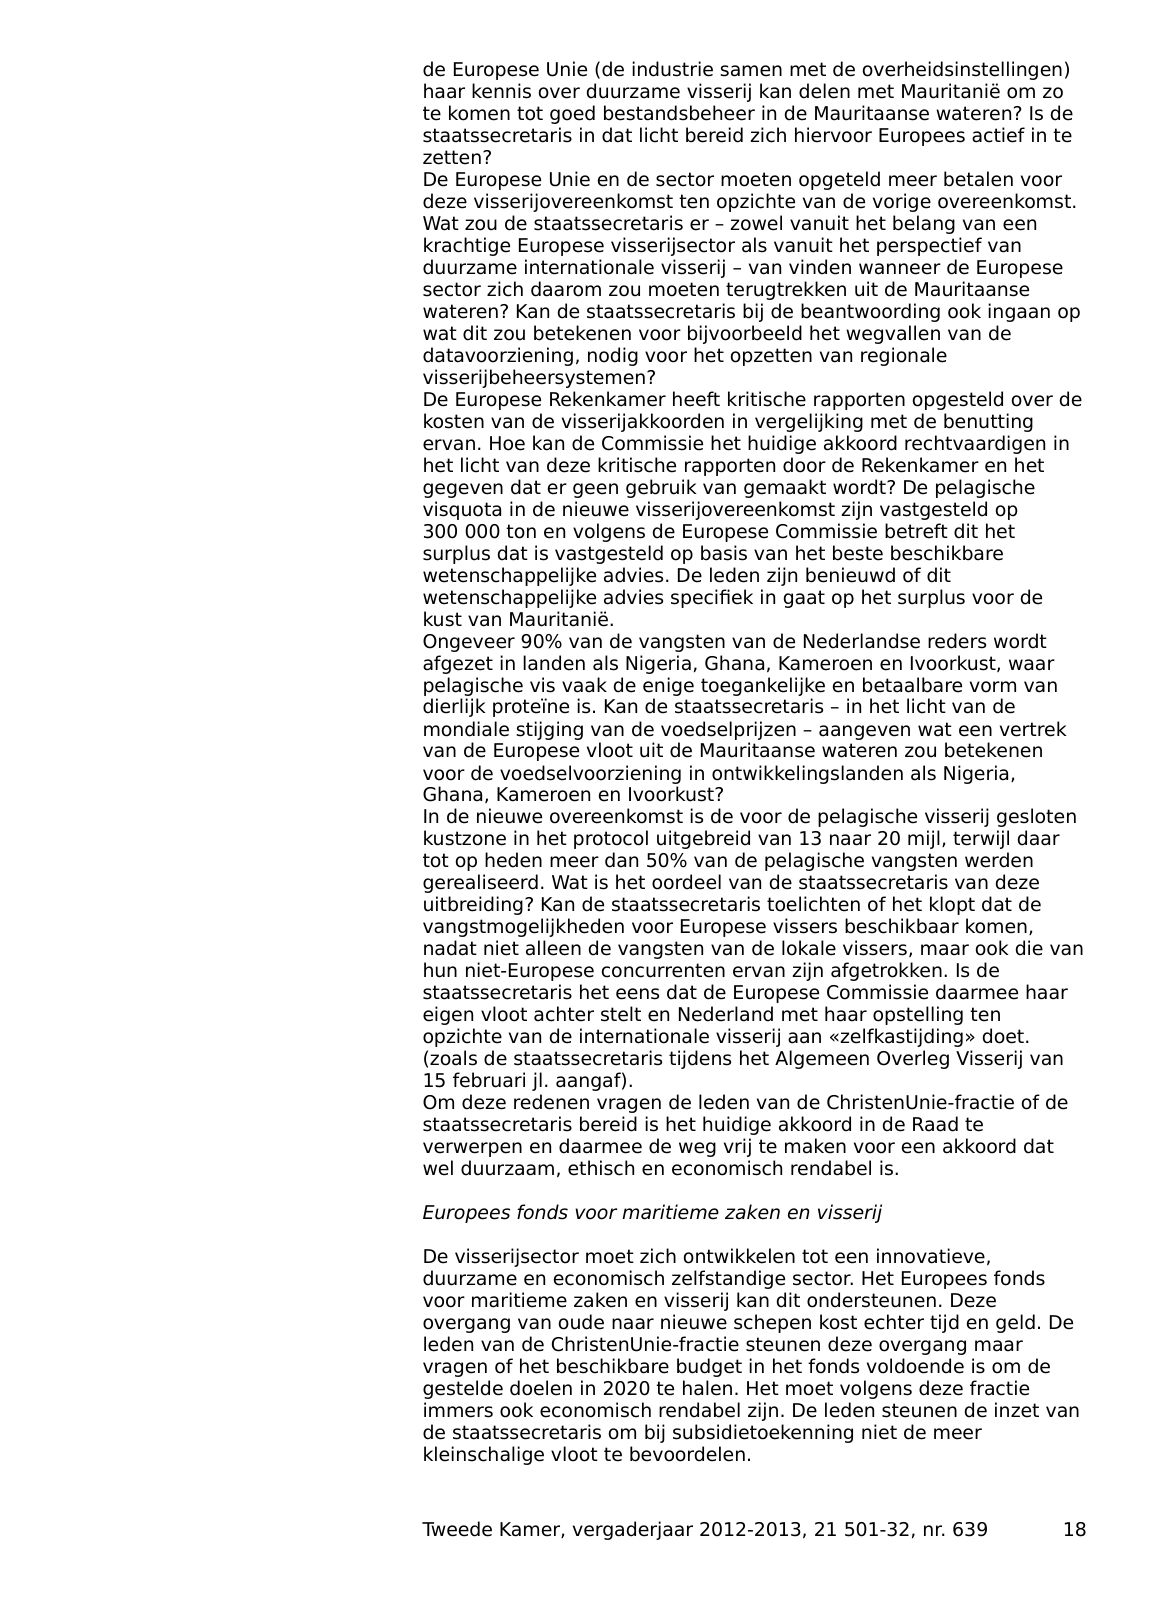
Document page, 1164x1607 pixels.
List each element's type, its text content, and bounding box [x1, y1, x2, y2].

text Om deze redenen vragen de leden van de ChristenUnie-fractie of de staatssecretaris bereid is het huidige akkoord in de Raad te verwerpen en daarmee de weg vrij te maken voor een akkoord dat wel duurzaam, ethisch en economisch rendabel is. [422, 1092, 1087, 1180]
text Ongeveer 90% van de vangsten van de Nederlandse reders wordt afgezet in landen als Nigeria, Ghana, Kameroen en Ivoorkust, waar pelagische vis vaak de enige toegankelijke en betaalbare vorm van dierlijk proteïne is. Kan de staatssecretaris – in het licht van de mondiale stijging van de voedselprijzen – aangeven wat een vertrek van de Europese vloot uit de Mauritaanse wateren zou betekenen voor de voedselvoorziening in ontwikkelingslanden als Nigeria, Ghana, Kameroen en Ivoorkust? [422, 631, 1087, 806]
text de Europese Unie (de industrie samen met de overheidsinstellingen) haar kennis over duurzame visserij kan delen met Mauritanië om zo te komen tot goed bestandsbeheer in de Mauritaanse wateren? Is de staatssecretaris in dat licht bereid zich hiervoor Europees actief in te zetten? [422, 59, 1087, 169]
subtitle Europees fonds voor maritieme zaken en visserij [422, 1202, 1087, 1224]
text De Europese Rekenkamer heeft kritische rapporten opgesteld over de kosten van de visserijakkoorden in vergelijking met de benutting ervan. Hoe kan de Commissie het huidige akkoord rechtvaardigen in het licht van deze kritische rapporten door de Rekenkamer en het gegeven dat er geen gebruik van gemaakt wordt? De pelagische visquota in de nieuwe visserijovereenkomst zijn vastgesteld op 300 000 ton en volgens de Europese Commissie betreft dit het surplus dat is vastgesteld op basis van het beste beschikbare wetenschappelijke advies. De leden zijn benieuwd of dit wetenschappelijke advies specifiek in gaat op het surplus voor de kust van Mauritanië. [422, 389, 1087, 631]
text De Europese Unie en de sector moeten opgeteld meer betalen voor deze visserijovereenkomst ten opzichte van de vorige overeenkomst. Wat zou de staatssecretaris er – zowel vanuit het belang van een krachtige Europese visserijsector als vanuit het perspectief van duurzame internationale visserij – van vinden wanneer de Europese sector zich daarom zou moeten terugtrekken uit de Mauritaanse wateren? Kan de staatssecretaris bij de beantwoording ook ingaan op wat dit zou betekenen voor bijvoorbeeld het wegvallen van de datavoorziening, nodig voor het opzetten van regionale visserijbeheersystemen? [422, 169, 1087, 389]
text In de nieuwe overeenkomst is de voor de pelagische visserij gesloten kustzone in het protocol uitgebreid van 13 naar 20 mijl, terwijl daar tot op heden meer dan 50% van de pelagische vangsten werden gerealiseerd. Wat is het oordeel van de staatssecretaris van deze uitbreiding? Kan de staatssecretaris toelichten of het klopt dat de vangstmogelijkheden voor Europese vissers beschikbaar komen, nadat niet alleen de vangsten van de lokale vissers, maar ook die van hun niet-Europese concurrenten ervan zijn afgetrokken. Is de staatssecretaris het eens dat de Europese Commissie daarmee haar eigen vloot achter stelt en Nederland met haar opstelling ten opzichte van de internationale visserij aan «zelfkastijding» doet. (zoals de staatssecretaris tijdens het Algemeen Overleg Visserij van 15 februari jl. aangaf). [422, 806, 1087, 1092]
text De visserijsector moet zich ontwikkelen tot een innovatieve, duurzame en economisch zelfstandige sector. Het Europees fonds voor maritieme zaken en visserij kan dit ondersteunen. Deze overgang van oude naar nieuwe schepen kost echter tijd en geld. De leden van de ChristenUnie-fractie steunen deze overgang maar vragen of het beschikbare budget in het fonds voldoende is om de gestelde doelen in 2020 te halen. Het moet volgens deze fractie immers ook economisch rendabel zijn. De leden steunen de inzet van de staatssecretaris om bij subsidietoekenning niet de meer kleinschalige vloot te bevoordelen. [422, 1246, 1087, 1466]
